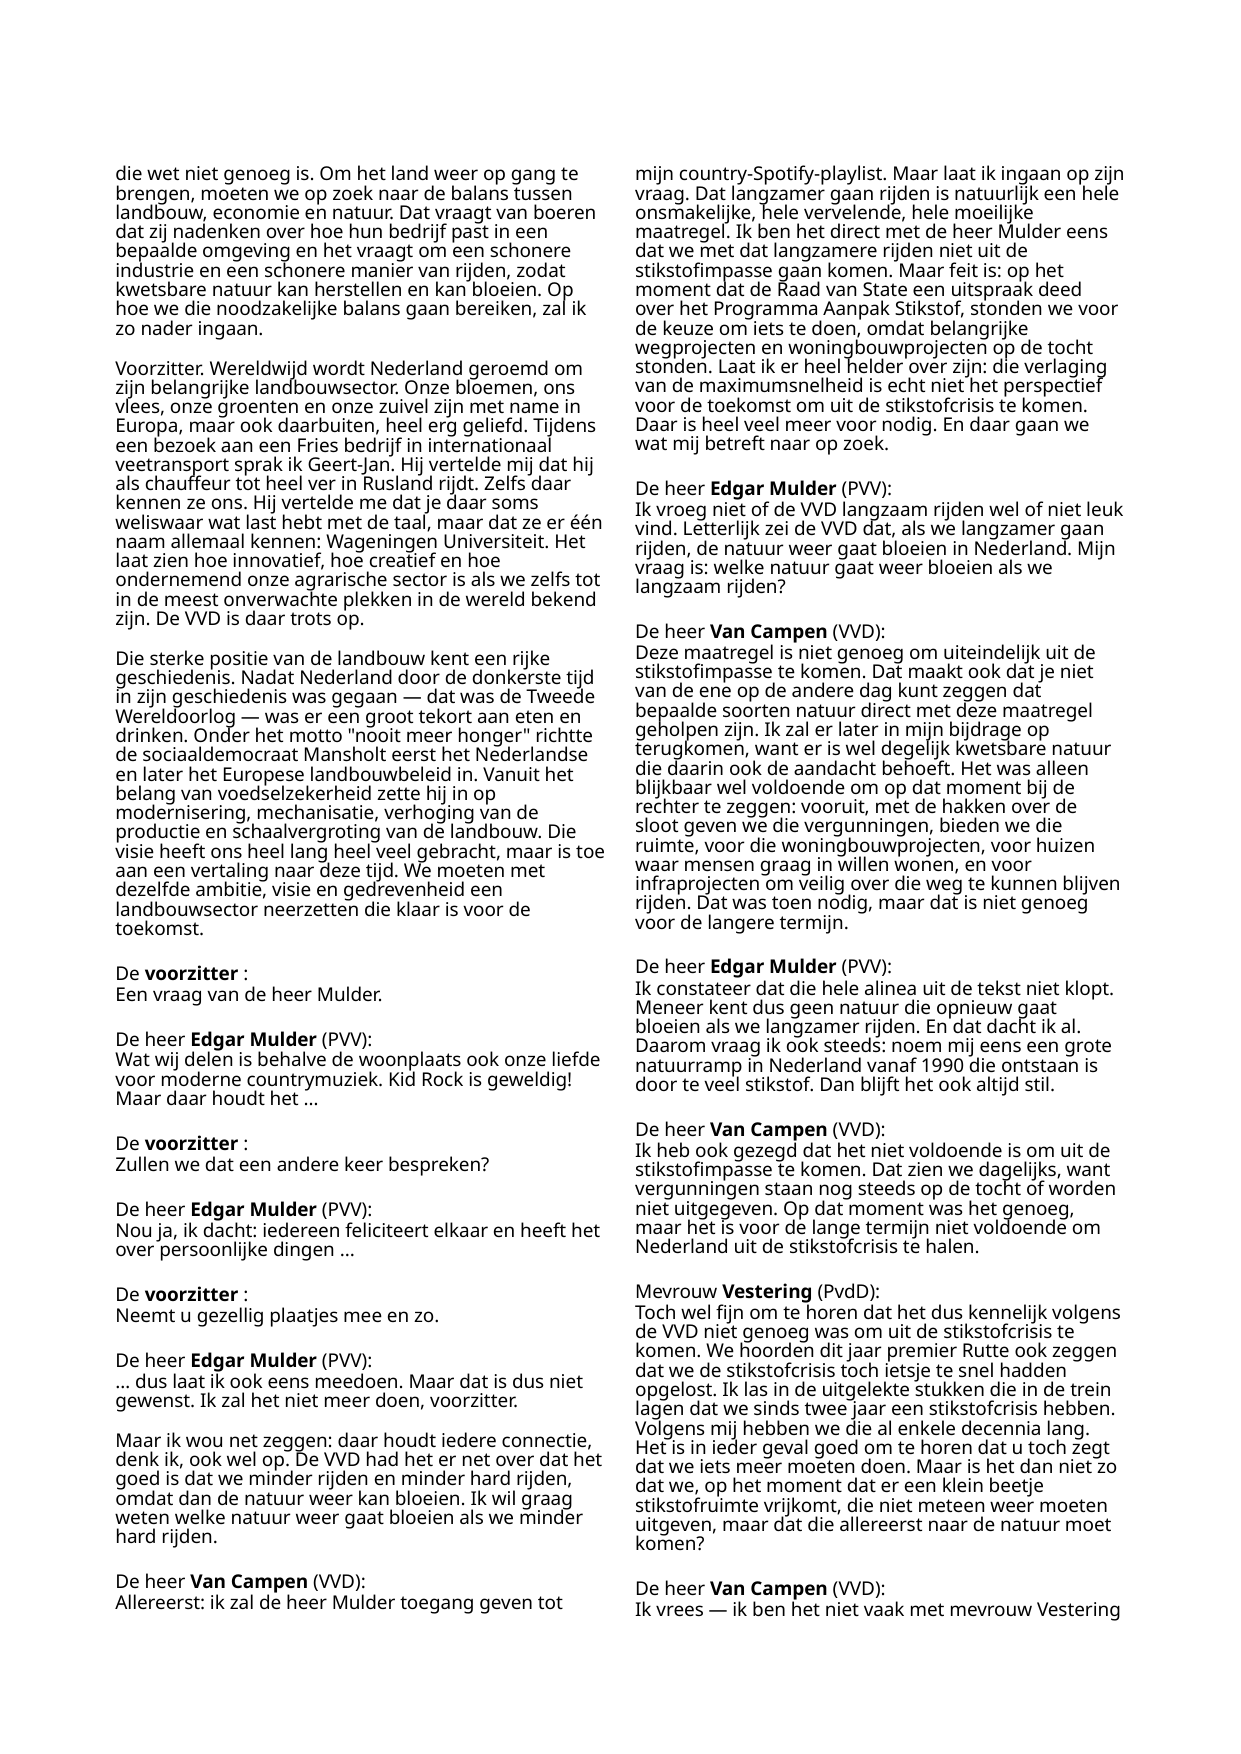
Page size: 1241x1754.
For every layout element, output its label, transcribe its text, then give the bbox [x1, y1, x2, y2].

text die wet niet genoeg is. Om het land weer op gang te brengen, moeten we op zoek naar de balans tussen landbouw, economie en natuur. Dat vraagt van boeren dat zij nadenken over hoe hun bedrijf past in een bepaalde omgeving en het vraagt om een schonere industrie en een schonere manier van rijden, zodat kwetsbare natuur kan herstellen en kan bloeien. Op hoe we die noodzakelijke balans gaan bereiken, zal ik zo nader ingaan. [115, 165, 605, 339]
text De voorzitter : [115, 1281, 605, 1307]
text Zullen we dat een andere keer bespreken? [115, 1156, 605, 1175]
text Ik constateer dat die hele alinea uit de tekst niet klopt. Meneer kent dus geen natuur die opnieuw gaat bloeien als we langzamer rijden. En dat dacht ik al. Daarom vraag ik ook steeds: noem mij eens een grote natuurramp in Nederland vanaf 1990 die ontstaan is door te veel stikstof. Dan blijft het ook altijd stil. [635, 979, 1125, 1095]
text Neemt u gezellig plaatjes mee en zo. [115, 1307, 605, 1326]
text De heer Van Campen (VVD): [635, 1575, 1125, 1601]
text Die sterke positie van de landbouw kent een rijke geschiedenis. Nadat Nederland door de donkerste tijd in zijn geschiedenis was gegaan — dat was de Tweede Wereldoorlog — was er een groot tekort aan eten en drinken. Onder het motto "nooit meer honger" richtte de sociaaldemocraat Mansholt eerst het Nederlandse en later het Europese landbouwbeleid in. Vanuit het belang van voedselzekerheid zette hij in op modernisering, mechanisatie, verhoging van de productie en schaalvergroting van de landbouw. Die visie heeft ons heel lang heel veel gebracht, maar is toe aan een vertaling naar deze tijd. We moeten met dezelfde ambitie, visie en gedrevenheid een landbouwsector neerzetten die klaar is voor de toekomst. [115, 650, 605, 939]
text Ik vrees — ik ben het niet vaak met mevrouw Vestering [635, 1601, 1125, 1620]
text De heer Van Campen (VVD): [635, 618, 1125, 644]
text Voorzitter. Wereldwijd wordt Nederland geroemd om zijn belangrijke landbouwsector. Onze bloemen, ons vlees, onze groenten en onze zuivel zijn met name in Europa, maar ook daarbuiten, heel erg geliefd. Tijdens een bezoek aan een Fries bedrijf in internationaal veetransport sprak ik Geert-Jan. Hij vertelde mij dat hij als chauffeur tot heel ver in Rusland rijdt. Zelfs daar kennen ze ons. Hij vertelde me dat je daar soms weliswaar wat last hebt met de taal, maar dat ze er één naam allemaal kennen: Wageningen Universiteit. Het laat zien hoe innovatief, hoe creatief en hoe ondernemend onze agrarische sector is als we zelfs tot in de meest onverwachte plekken in de wereld bekend zijn. De VVD is daar trots op. [115, 359, 605, 629]
text Mevrouw Vestering (PvdD): [635, 1278, 1125, 1304]
text Allereerst: ik zal de heer Mulder toegang geven tot [115, 1594, 605, 1613]
text De heer Edgar Mulder (PVV): [635, 475, 1125, 501]
text De heer Edgar Mulder (PVV): [115, 1026, 605, 1051]
text Wat wij delen is behalve de woonplaats ook onze liefde voor moderne countrymuziek. Kid Rock is geweldig! Maar daar houdt het … [115, 1051, 605, 1109]
text De heer Edgar Mulder (PVV): [115, 1196, 605, 1222]
text De heer Edgar Mulder (PVV): [115, 1347, 605, 1373]
text Een vraag van de heer Mulder. [115, 986, 605, 1005]
text De voorzitter : [115, 960, 605, 986]
text De voorzitter : [115, 1130, 605, 1156]
text Nou ja, ik dacht: iedereen feliciteert elkaar en heeft het over persoonlijke dingen ... [115, 1222, 605, 1260]
text Maar ik wou net zeggen: daar houdt iedere connectie, denk ik, ook wel op. De VVD had het er net over dat het goed is dat we minder rijden en minder hard rijden, omdat dan de natuur weer kan bloeien. Ik wil graag weten welke natuur weer gaat bloeien als we minder hard rijden. [115, 1432, 605, 1547]
text … dus laat ik ook eens meedoen. Maar dat is dus niet gewenst. Ik zal het niet meer doen, voorzitter. [115, 1373, 605, 1411]
text De heer Van Campen (VVD): [635, 1116, 1125, 1142]
text De heer Edgar Mulder (PVV): [635, 954, 1125, 979]
text Ik heb ook gezegd dat het niet voldoende is om uit de stikstofimpasse te komen. Dat zien we dagelijks, want vergunningen staan nog steeds op de tocht of worden niet uitgegeven. Op dat moment was het genoeg, maar het is voor de lange termijn niet voldoende om Nederland uit de stikstofcrisis te halen. [635, 1142, 1125, 1257]
text Ik vroeg niet of de VVD langzaam rijden wel of niet leuk vind. Letterlijk zei de VVD dat, als we langzamer gaan rijden, de natuur weer gaat bloeien in Nederland. Mijn vraag is: welke natuur gaat weer bloeien als we langzaam rijden? [635, 501, 1125, 597]
text Toch wel fijn om te horen dat het dus kennelijk volgens de VVD niet genoeg was om uit de stikstofcrisis te komen. We hoorden dit jaar premier Rutte ook zeggen dat we de stikstofcrisis toch ietsje te snel hadden opgelost. Ik las in de uitgelekte stukken die in de trein lagen dat we sinds twee jaar een stikstofcrisis hebben. Volgens mij hebben we die al enkele decennia lang. Het is in ieder geval goed om te horen dat u toch zegt dat we iets meer moeten doen. Maar is het dan niet zo dat we, op het moment dat er een klein beetje stikstofruimte vrijkomt, die niet meteen weer moeten uitgeven, maar dat die allereerst naar de natuur moet komen? [635, 1304, 1125, 1554]
text De heer Van Campen (VVD): [115, 1568, 605, 1594]
text Deze maatregel is niet genoeg om uiteindelijk uit de stikstofimpasse te komen. Dat maakt ook dat je niet van de ene op de andere dag kunt zeggen dat bepaalde soorten natuur direct met deze maatregel geholpen zijn. Ik zal er later in mijn bijdrage op terugkomen, want er is wel degelijk kwetsbare natuur die daarin ook de aandacht behoeft. Het was alleen blijkbaar wel voldoende om op dat moment bij de rechter te zeggen: vooruit, met de hakken over de sloot geven we die vergunningen, bieden we die ruimte, voor die woningbouwprojecten, voor huizen waar mensen graag in willen wonen, en voor infraprojecten om veilig over die weg te kunnen blijven rijden. Dat was toen nodig, maar dat is niet genoeg voor de langere termijn. [635, 644, 1125, 933]
text mijn country-Spotify-playlist. Maar laat ik ingaan op zijn vraag. Dat langzamer gaan rijden is natuurlijk een hele onsmakelijke, hele vervelende, hele moeilijke maatregel. Ik ben het direct met de heer Mulder eens dat we met dat langzamere rijden niet uit de stikstofimpasse gaan komen. Maar feit is: op het moment dat de Raad van State een uitspraak deed over het Programma Aanpak Stikstof, stonden we voor de keuze om iets te doen, omdat belangrijke wegprojecten en woningbouwprojecten op de tocht stonden. Laat ik er heel helder over zijn: die verlaging van de maximumsnelheid is echt niet het perspectief voor de toekomst om uit de stikstofcrisis te komen. Daar is heel veel meer voor nodig. En daar gaan we wat mij betreft naar op zoek. [635, 165, 1125, 454]
